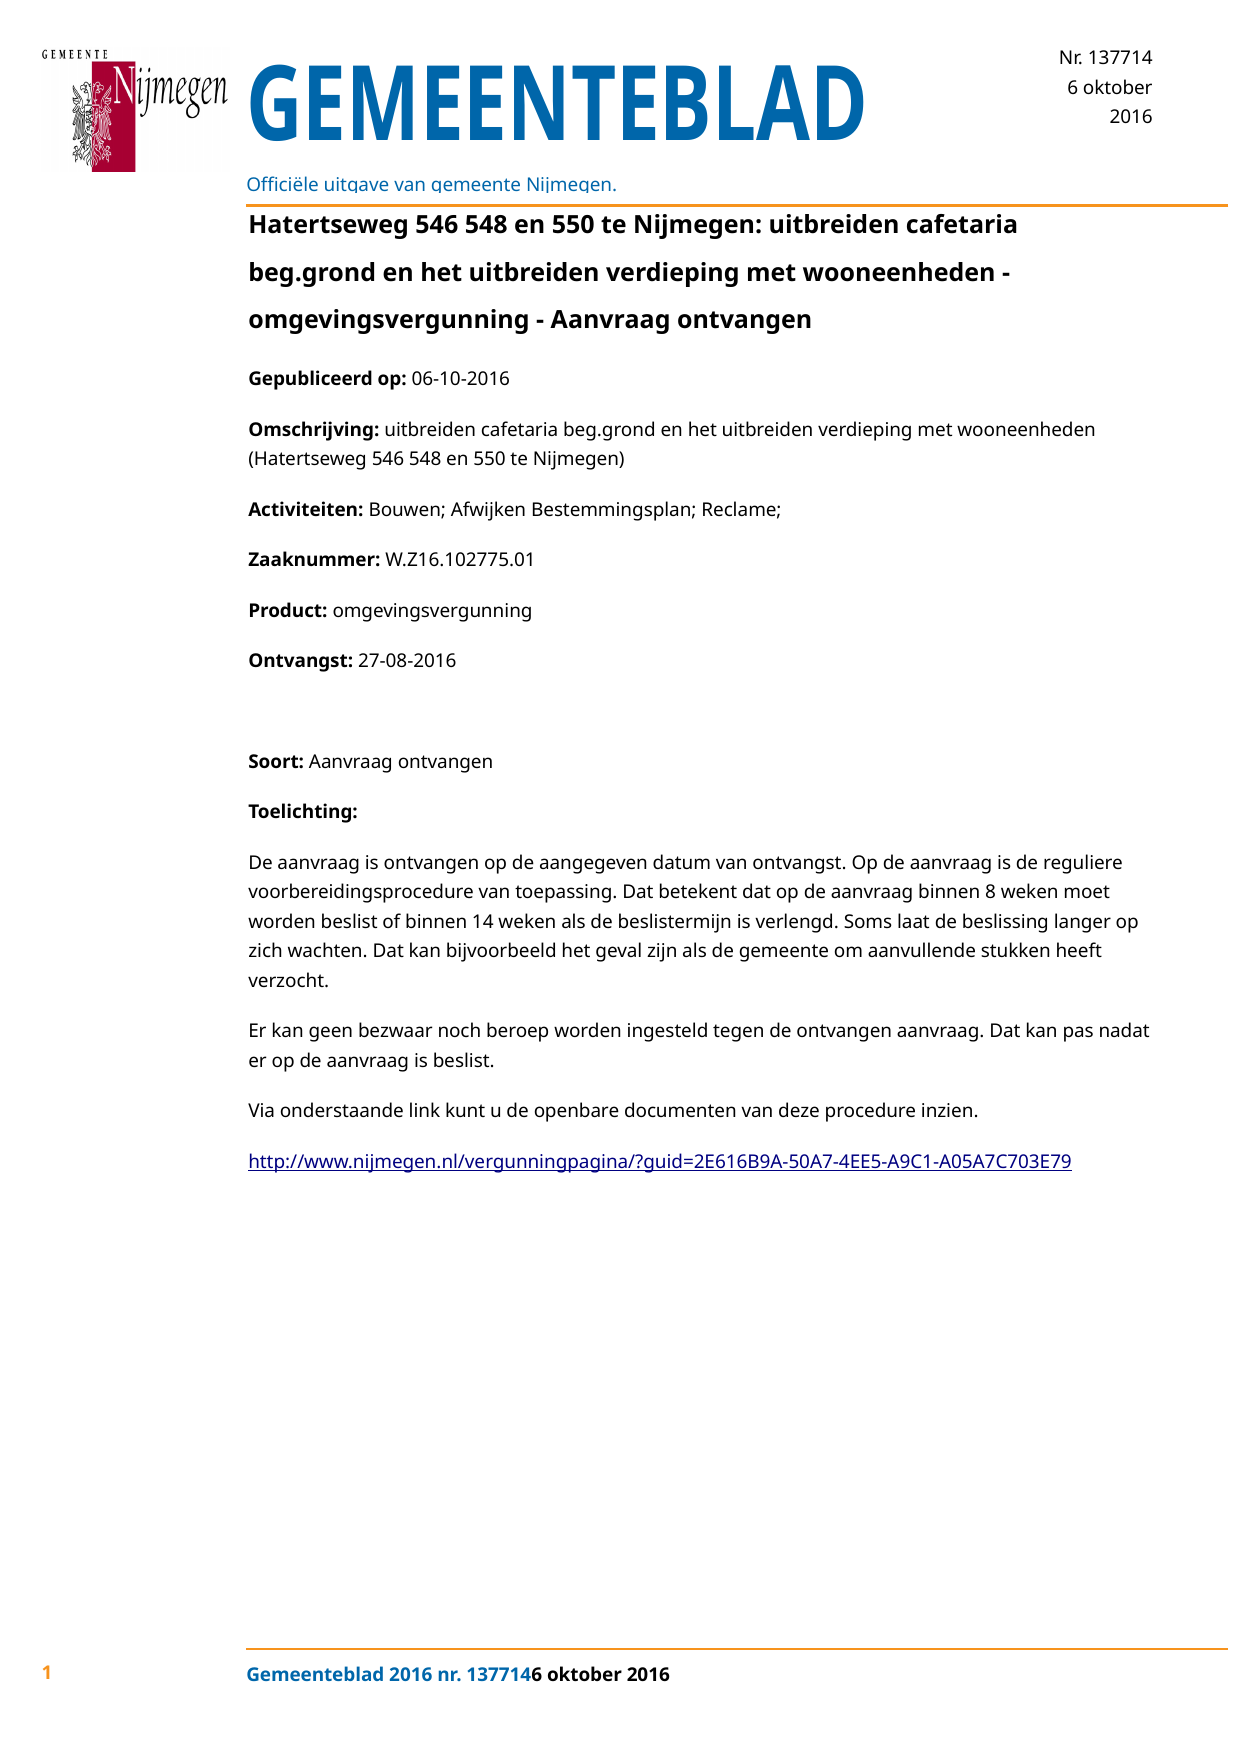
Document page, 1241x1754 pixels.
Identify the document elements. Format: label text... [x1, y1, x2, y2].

text Er kan geen bezwaar noch beroep worden ingesteld tegen de ontvangen aanvraag. Dat kan pas nadat er op de aanvraag is beslist. [248, 1018, 1152, 1073]
text Soort: Aanvraag ontvangen [248, 748, 1152, 774]
text http://www.nijmegen.nl/vergunningpagina/?guid=2E616B9A-50A7-4EE5-A9C1-A05A7C703E79 [248, 1148, 1152, 1174]
text Activiteiten: Bouwen; Afwijken Bestemmingsplan; Reclame; [248, 496, 1152, 522]
picture [41, 47, 231, 172]
text Product: omgevingsvergunning [248, 597, 1152, 622]
text Hatertseweg 546 548 en 550 te Nijmegen: uitbreiden cafetaria beg.grond en het uitbreiden verdieping met wooneenheden - omgevingsvergunning - Aanvraag ontvangen [248, 207, 1152, 336]
text Toelichting: [248, 798, 1152, 824]
text De aanvraag is ontvangen op de aangegeven datum van ontvangst. Op de aanvraag is de reguliere voorbereidingsprocedure van toepassing. Dat betekent dat op de aanvraag binnen 8 weken moet worden beslist of binnen 14 weken als de beslistermijn is verlengd. Soms laat de beslissing langer op zich wachten. Dat kan bijvoorbeeld het geval zijn als de gemeente om aanvullende stukken heeft verzocht. [248, 849, 1152, 993]
text Omschrijving: uitbreiden cafetaria beg.grond en het uitbreiden verdieping met wooneenheden (Hatertseweg 546 548 en 550 te Nijmegen) [248, 416, 1152, 471]
text Via onderstaande link kunt u de openbare documenten van deze procedure inzien. [248, 1098, 1152, 1123]
text Ontvangst: 27-08-2016 [248, 647, 1152, 673]
text Gepubliceerd op: 06-10-2016 [248, 366, 1152, 391]
text Zaaknummer: W.Z16.102775.01 [248, 546, 1152, 572]
